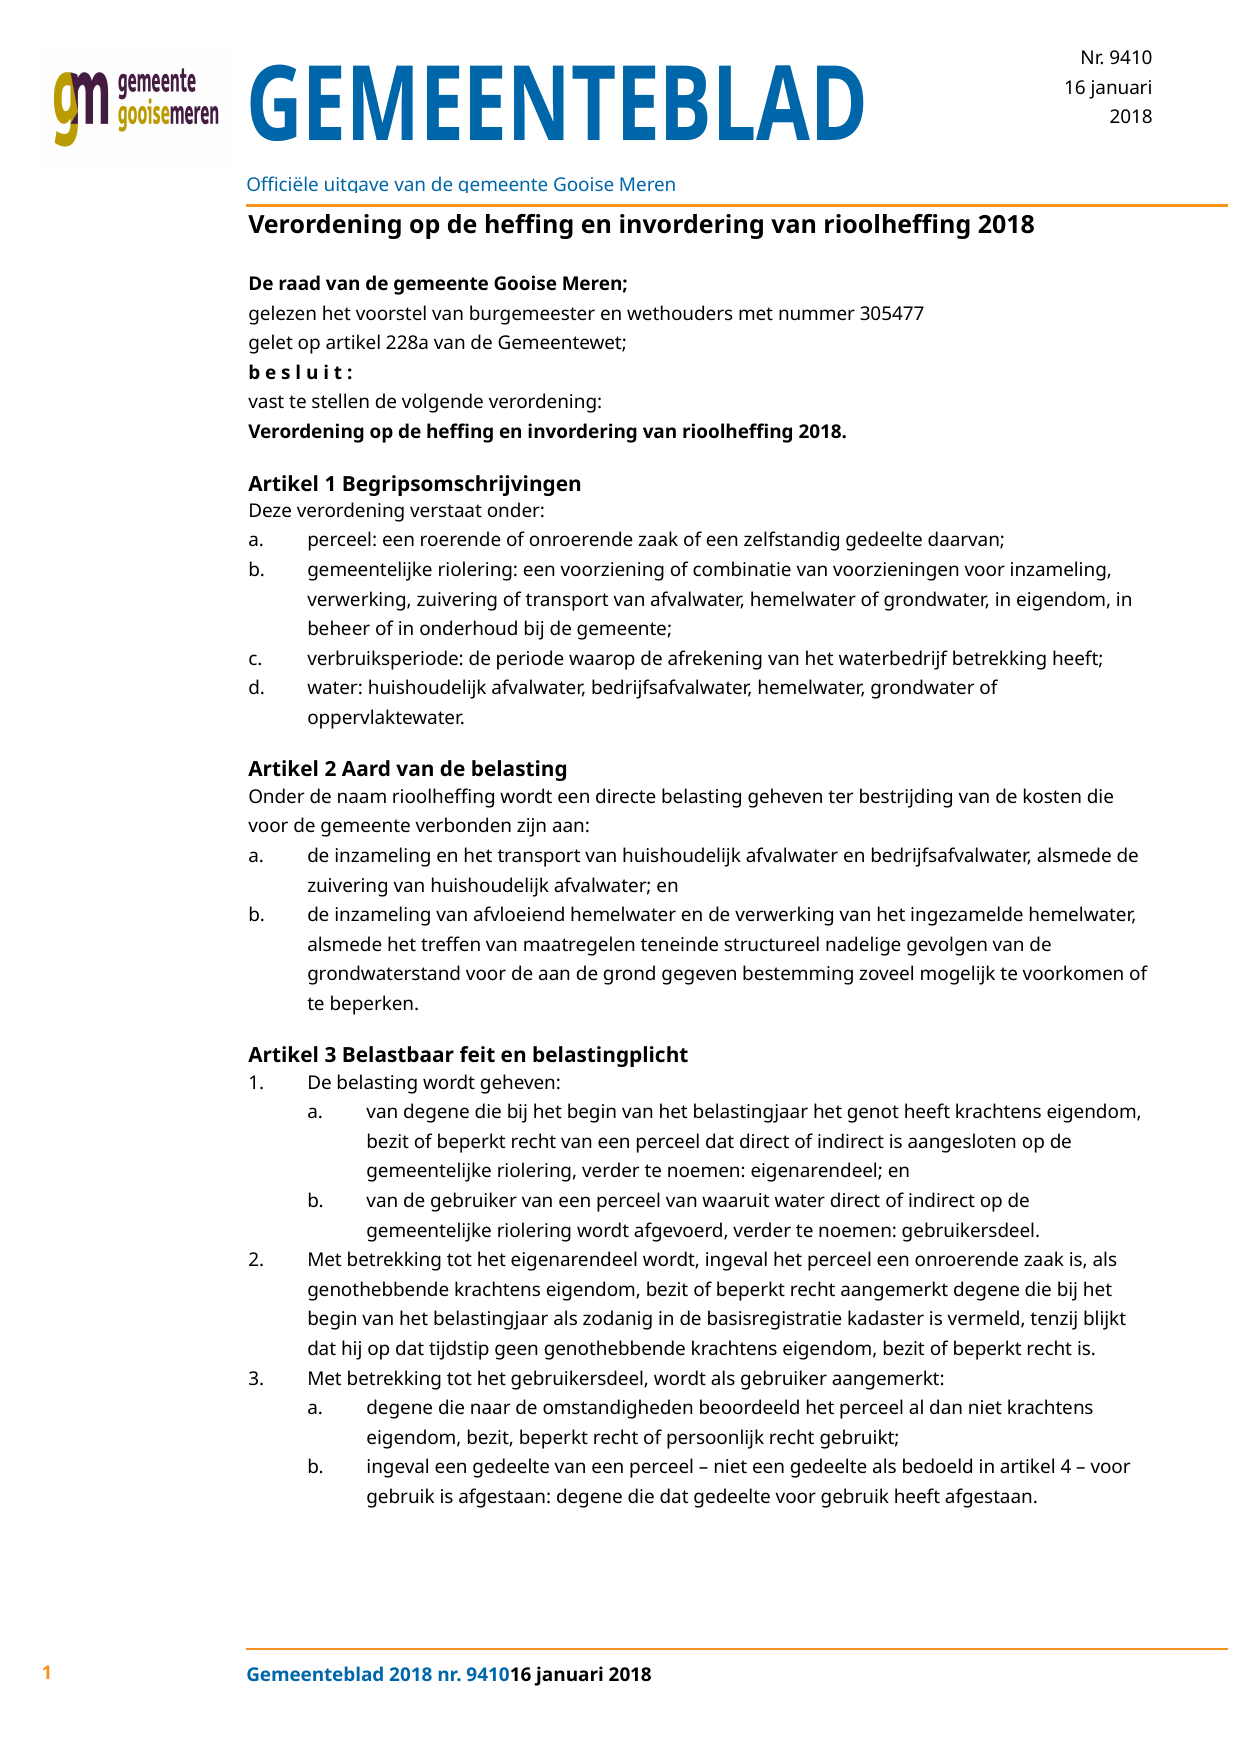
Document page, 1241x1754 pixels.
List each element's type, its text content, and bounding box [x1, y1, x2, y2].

text gelet op artikel 228a van de Gemeentewet; [248, 329, 1152, 355]
list de inzameling en het transport van huishoudelijk afvalwater en bedrijfsafvalwater, alsmede de zuivering van huishoudelijk afvalwater; en [248, 842, 1152, 897]
text gelezen het voorstel van burgemeester en wethouders met nummer 305477 [248, 300, 1152, 326]
text Verordening op de heffing en invordering van rioolheffing 2018. [248, 418, 1152, 444]
list De belasting wordt geheven: [248, 1069, 1152, 1095]
text Artikel 1 Begripsomschrijvingen [248, 469, 1152, 497]
list verbruiksperiode: de periode waarop de afrekening van het waterbedrijf betrekking heeft; [248, 645, 1152, 671]
list perceel: een roerende of onroerende zaak of een zelfstandig gedeelte daarvan; [248, 527, 1152, 552]
text Artikel 3 Belastbaar feit en belastingplicht [248, 1041, 1152, 1069]
text vast te stellen de volgende verordening: [248, 389, 1152, 414]
text Verordening op de heffing en invordering van rioolheffing 2018 [248, 207, 1152, 241]
text Artikel 2 Aard van de belasting [248, 754, 1152, 783]
picture [41, 47, 231, 172]
list de inzameling van afvloeiend hemelwater en de verwerking van het ingezamelde hemelwater, alsmede het treffen van maatregelen teneinde structureel nadelige gevolgen van de grondwaterstand voor de aan de grond gegeven bestemming zoveel mogelijk te voorkomen of te beperken. [248, 901, 1152, 1016]
text Deze verordening verstaat onder: [248, 497, 1152, 523]
list water: huishoudelijk afvalwater, bedrijfsafvalwater, hemelwater, grondwater of oppervlaktewater. [248, 674, 1152, 730]
text Onder de naam rioolheffing wordt een directe belasting geheven ter bestrijding van de kosten die voor de gemeente verbonden zijn aan: [248, 783, 1152, 838]
list van de gebruiker van een perceel van waaruit water direct of indirect op de gemeentelijke riolering wordt afgevoerd, verder te noemen: gebruikersdeel. [307, 1187, 1152, 1243]
text b e s l u i t : [248, 359, 1152, 385]
list degene die naar de omstandigheden beoordeeld het perceel al dan niet krachtens eigendom, bezit, beperkt recht of persoonlijk recht gebruikt; [307, 1394, 1152, 1450]
list ingeval een gedeelte van een perceel – niet een gedeelte als bedoeld in artikel 4 – voor gebruik is afgestaan: degene die dat gedeelte voor gebruik heeft afgestaan. [307, 1453, 1152, 1509]
text De raad van de gemeente Gooise Meren; [248, 270, 1152, 296]
list van degene die bij het begin van het belastingjaar het genot heeft krachtens eigendom, bezit of beperkt recht van een perceel dat direct of indirect is aangesloten op de gemeentelijke riolering, verder te noemen: eigenarendeel; en [307, 1098, 1152, 1183]
list Met betrekking tot het eigenarendeel wordt, ingeval het perceel een onroerende zaak is, als genothebbende krachtens eigendom, bezit of beperkt recht aangemerkt degene die bij het begin van het belastingjaar als zodanig in de basisregistratie kadaster is vermeld, tenzij blijkt dat hij op dat tijdstip geen genothebbende krachtens eigendom, bezit of beperkt recht is. [248, 1246, 1152, 1361]
list Met betrekking tot het gebruikersdeel, wordt als gebruiker aangemerkt: [248, 1365, 1152, 1391]
list gemeentelijke riolering: een voorziening of combinatie van voorzieningen voor inzameling, verwerking, zuivering of transport van afvalwater, hemelwater of grondwater, in eigendom, in beheer of in onderhoud bij de gemeente; [248, 556, 1152, 641]
